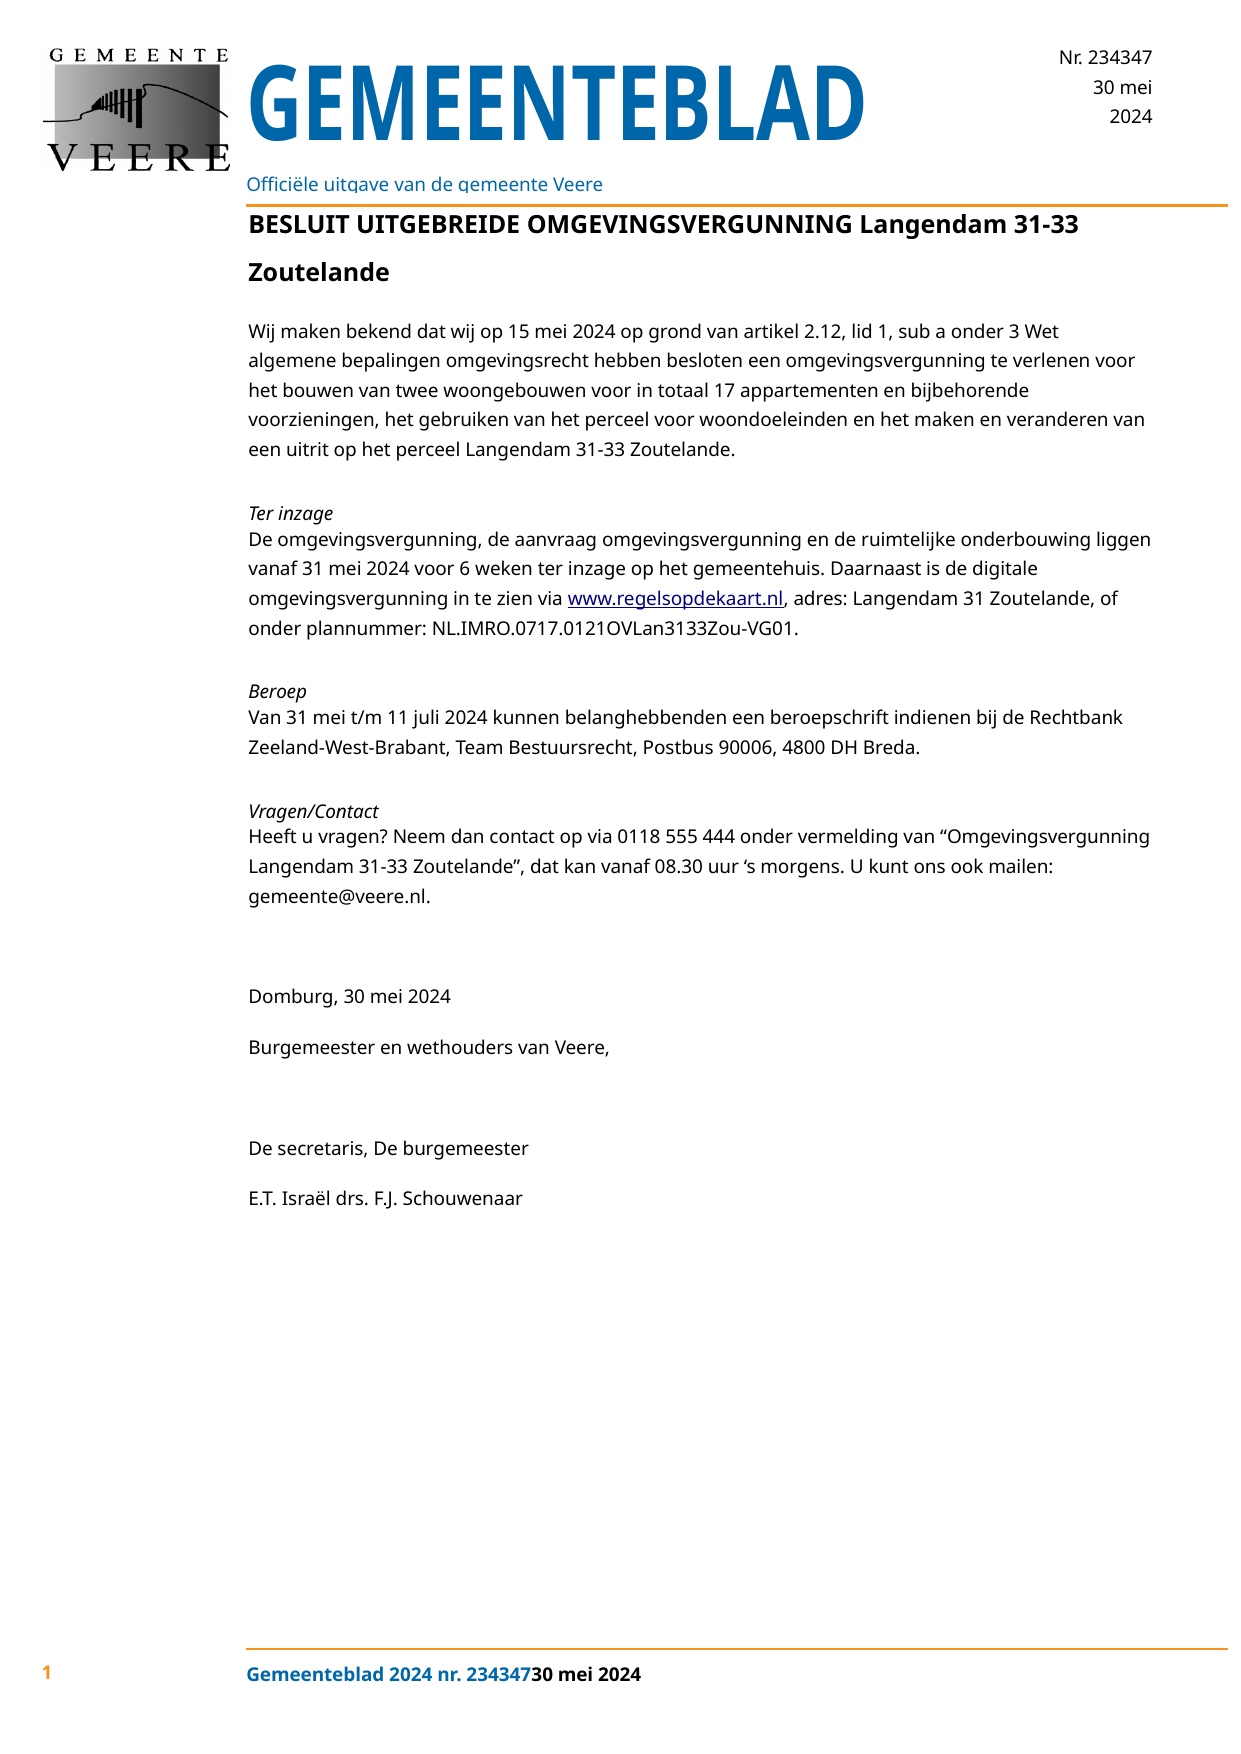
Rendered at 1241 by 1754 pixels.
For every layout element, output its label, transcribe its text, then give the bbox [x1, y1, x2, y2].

text Burgemeester en wethouders van Veere, [248, 1034, 1152, 1060]
text Beroep [248, 679, 1152, 704]
text Ter inzage [248, 500, 1152, 526]
text Domburg, 30 mei 2024 [248, 984, 1152, 1009]
text Heeft u vragen? Neem dan contact op via 0118 555 444 onder vermelding van “Omgevingsvergunning Langendam 31-33 Zoutelande”, dat kan vanaf 08.30 uur ‘s morgens. U kunt ons ook mailen: gemeente@veere.nl. [248, 824, 1152, 908]
text Van 31 mei t/m 11 juli 2024 kunnen belanghebbenden een beroepschrift indienen bij de Rechtbank Zeeland-West-Brabant, Team Bestuursrecht, Postbus 90006, 4800 DH Breda. [248, 704, 1152, 760]
text Wij maken bekend dat wij op 15 mei 2024 op grond van artikel 2.12, lid 1, sub a onder 3 Wet algemene bepalingen omgevingsrecht hebben besloten een omgevingsvergunning te verlenen voor het bouwen van twee woongebouwen voor in totaal 17 appartementen en bijbehorende voorzieningen, het gebruiken van het perceel voor woondoeleinden en het maken en veranderen van een uitrit op het perceel Langendam 31-33 Zoutelande. [248, 318, 1152, 462]
text BESLUIT UITGEBREIDE OMGEVINGSVERGUNNING Langendam 31-33 Zoutelande [248, 207, 1152, 288]
text E.T. Israël drs. F.J. Schouwenaar [248, 1185, 1152, 1211]
text De secretaris, De burgemeester [248, 1135, 1152, 1161]
text Vragen/Contact [248, 798, 1152, 824]
text De omgevingsvergunning, de aanvraag omgevingsvergunning en de ruimtelijke onderbouwing liggen vanaf 31 mei 2024 voor 6 weken ter inzage op het gemeentehuis. Daarnaast is de digitale omgevingsvergunning in te zien via www.regelsopdekaart.nl, adres: Langendam 31 Zoutelande, of onder plannummer: NL.IMRO.0717.0121OVLan3133Zou-VG01. [248, 526, 1152, 640]
picture [41, 47, 231, 172]
